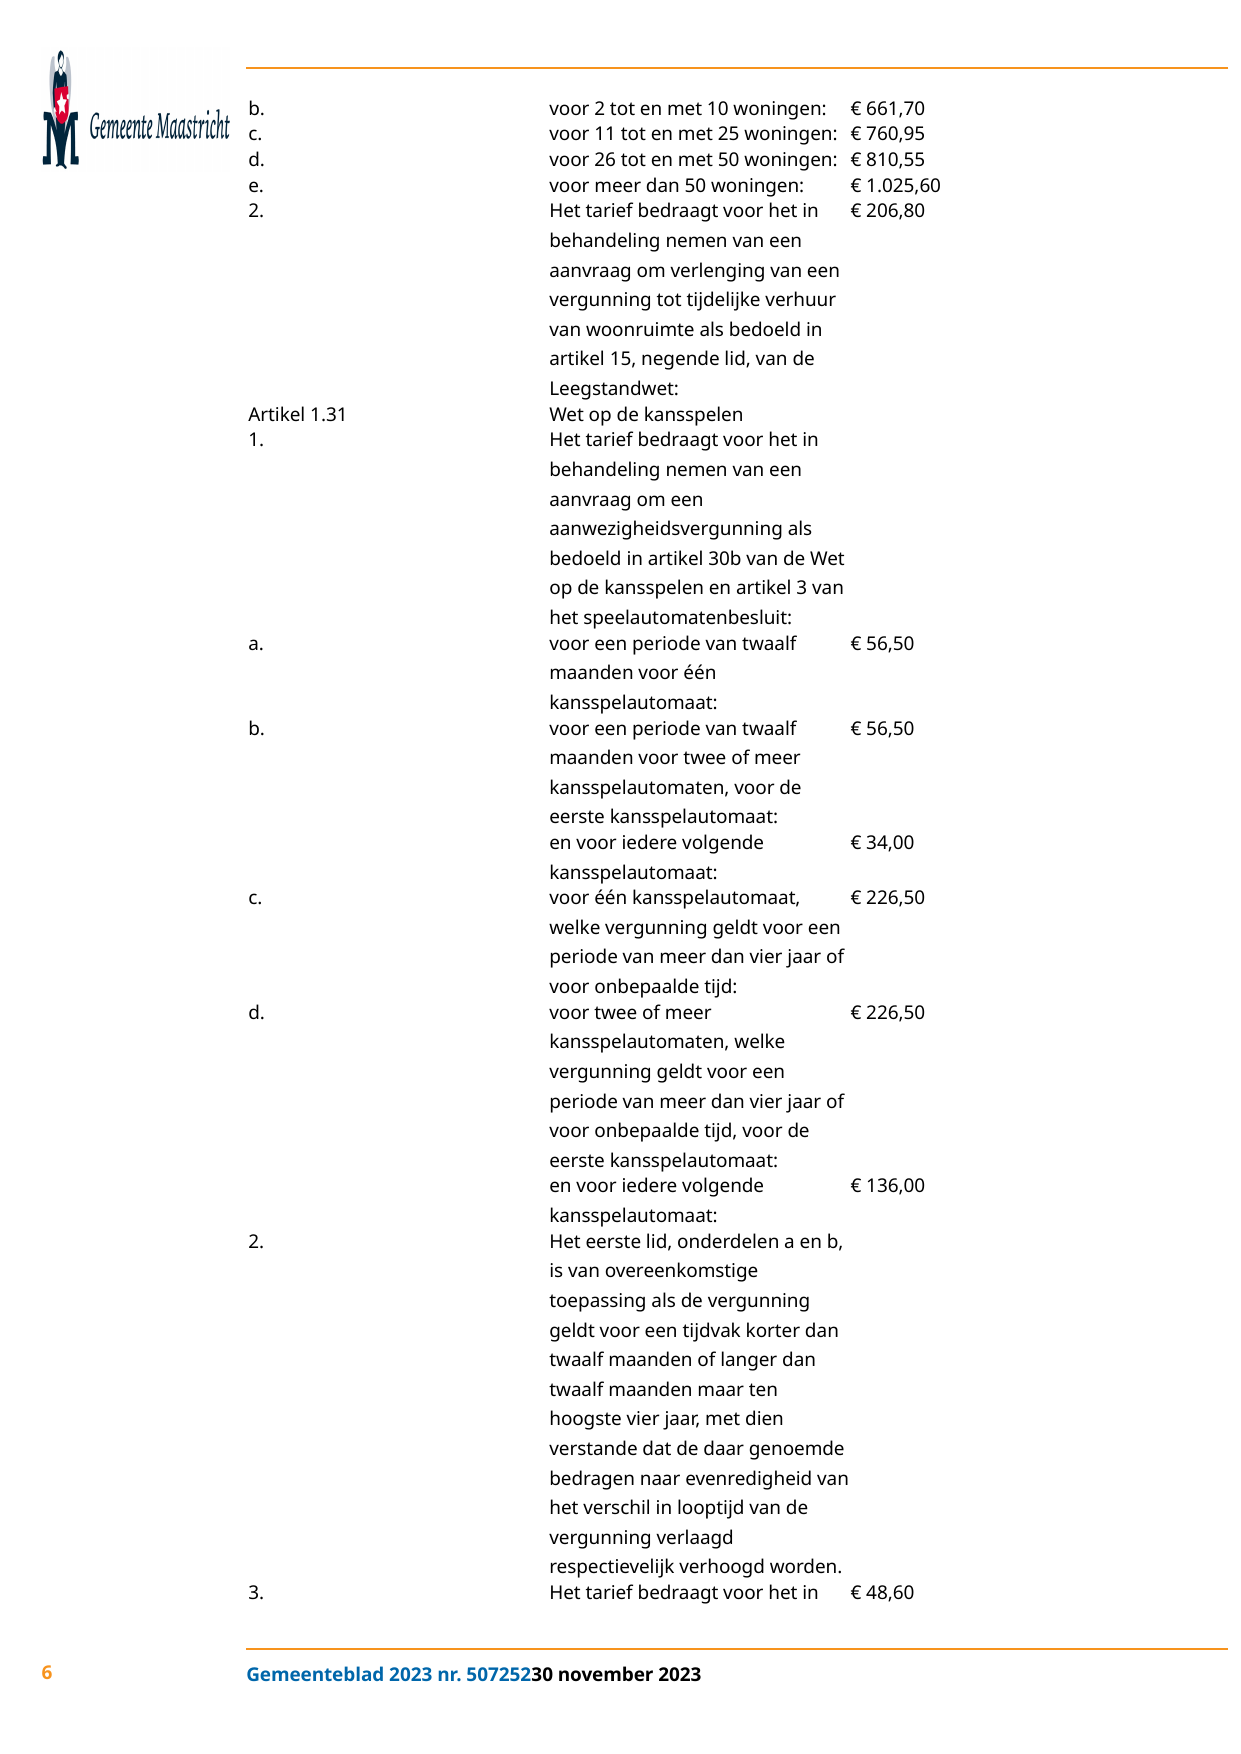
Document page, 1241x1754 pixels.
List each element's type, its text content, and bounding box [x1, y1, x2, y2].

table_cell voor een periode van twaalf maanden voor één kansspelautomaat: [549, 630, 850, 715]
table_cell € 56,50 [850, 715, 1152, 829]
table_cell € 56,50 [850, 630, 1152, 715]
table_cell voor 11 tot en met 25 woningen: [549, 121, 850, 146]
table_cell d. [248, 146, 549, 172]
table_cell b. [248, 715, 549, 829]
table_cell Het tarief bedraagt voor het in behandeling nemen van een aanvraag om verlenging van een vergunning tot tijdelijke verhuur van woonruimte als bedoeld in artikel 15, negende lid, van de Leegstandwet: [549, 198, 850, 401]
table_cell € 1.025,60 [850, 172, 1152, 198]
table_cell [248, 1173, 549, 1228]
table_cell Wet op de kansspelen [549, 401, 850, 427]
table_cell Het eerste lid, onderdelen a en b, is van overeenkomstige toepassing als de vergunning geldt voor een tijdvak korter dan twaalf maanden of langer dan twaalf maanden maar ten hoogste vier jaar, met dien verstande dat de daar genoemde bedragen naar evenredigheid van het verschil in looptijd van de vergunning verlaagd respectievelijk verhoogd worden. [549, 1228, 850, 1579]
table_cell voor meer dan 50 woningen: [549, 172, 850, 198]
table_cell € 661,70 [850, 95, 1152, 121]
table_cell [850, 427, 1152, 630]
table_cell € 760,95 [850, 121, 1152, 146]
picture [41, 47, 231, 172]
table_cell € 226,50 [850, 999, 1152, 1173]
table_cell € 810,55 [850, 146, 1152, 172]
table_cell 1. [248, 427, 549, 630]
table_cell Het tarief bedraagt voor het in [549, 1579, 850, 1605]
table_cell a. [248, 630, 549, 715]
table_cell Het tarief bedraagt voor het in behandeling nemen van een aanvraag om een aanwezigheidsvergunning als bedoeld in artikel 30b van de Wet op de kansspelen en artikel 3 van het speelautomatenbesluit: [549, 427, 850, 630]
table_cell [248, 829, 549, 884]
table_cell 3. [248, 1579, 549, 1605]
table_cell € 206,80 [850, 198, 1152, 401]
table_cell 2. [248, 1228, 549, 1579]
table_cell € 34,00 [850, 829, 1152, 884]
table_cell € 136,00 [850, 1173, 1152, 1228]
table_cell voor twee of meer kansspelautomaten, welke vergunning geldt voor een periode van meer dan vier jaar of voor onbepaalde tijd, voor de eerste kansspelautomaat: [549, 999, 850, 1173]
table_cell b. [248, 95, 549, 121]
table_cell € 226,50 [850, 885, 1152, 999]
table_cell c. [248, 121, 549, 146]
table_cell voor een periode van twaalf maanden voor twee of meer kansspelautomaten, voor de eerste kansspelautomaat: [549, 715, 850, 829]
table_cell en voor iedere volgende kansspelautomaat: [549, 1173, 850, 1228]
table_cell d. [248, 999, 549, 1173]
table_cell Artikel 1.31 [248, 401, 549, 427]
table_cell [850, 401, 1152, 427]
table_cell € 48,60 [850, 1579, 1152, 1605]
table_cell 2. [248, 198, 549, 401]
table_cell voor één kansspelautomaat, welke vergunning geldt voor een periode van meer dan vier jaar of voor onbepaalde tijd: [549, 885, 850, 999]
table_cell [850, 1228, 1152, 1579]
table_cell c. [248, 885, 549, 999]
table_cell voor 2 tot en met 10 woningen: [549, 95, 850, 121]
table_cell voor 26 tot en met 50 woningen: [549, 146, 850, 172]
table_cell en voor iedere volgende kansspelautomaat: [549, 829, 850, 884]
table_cell e. [248, 172, 549, 198]
